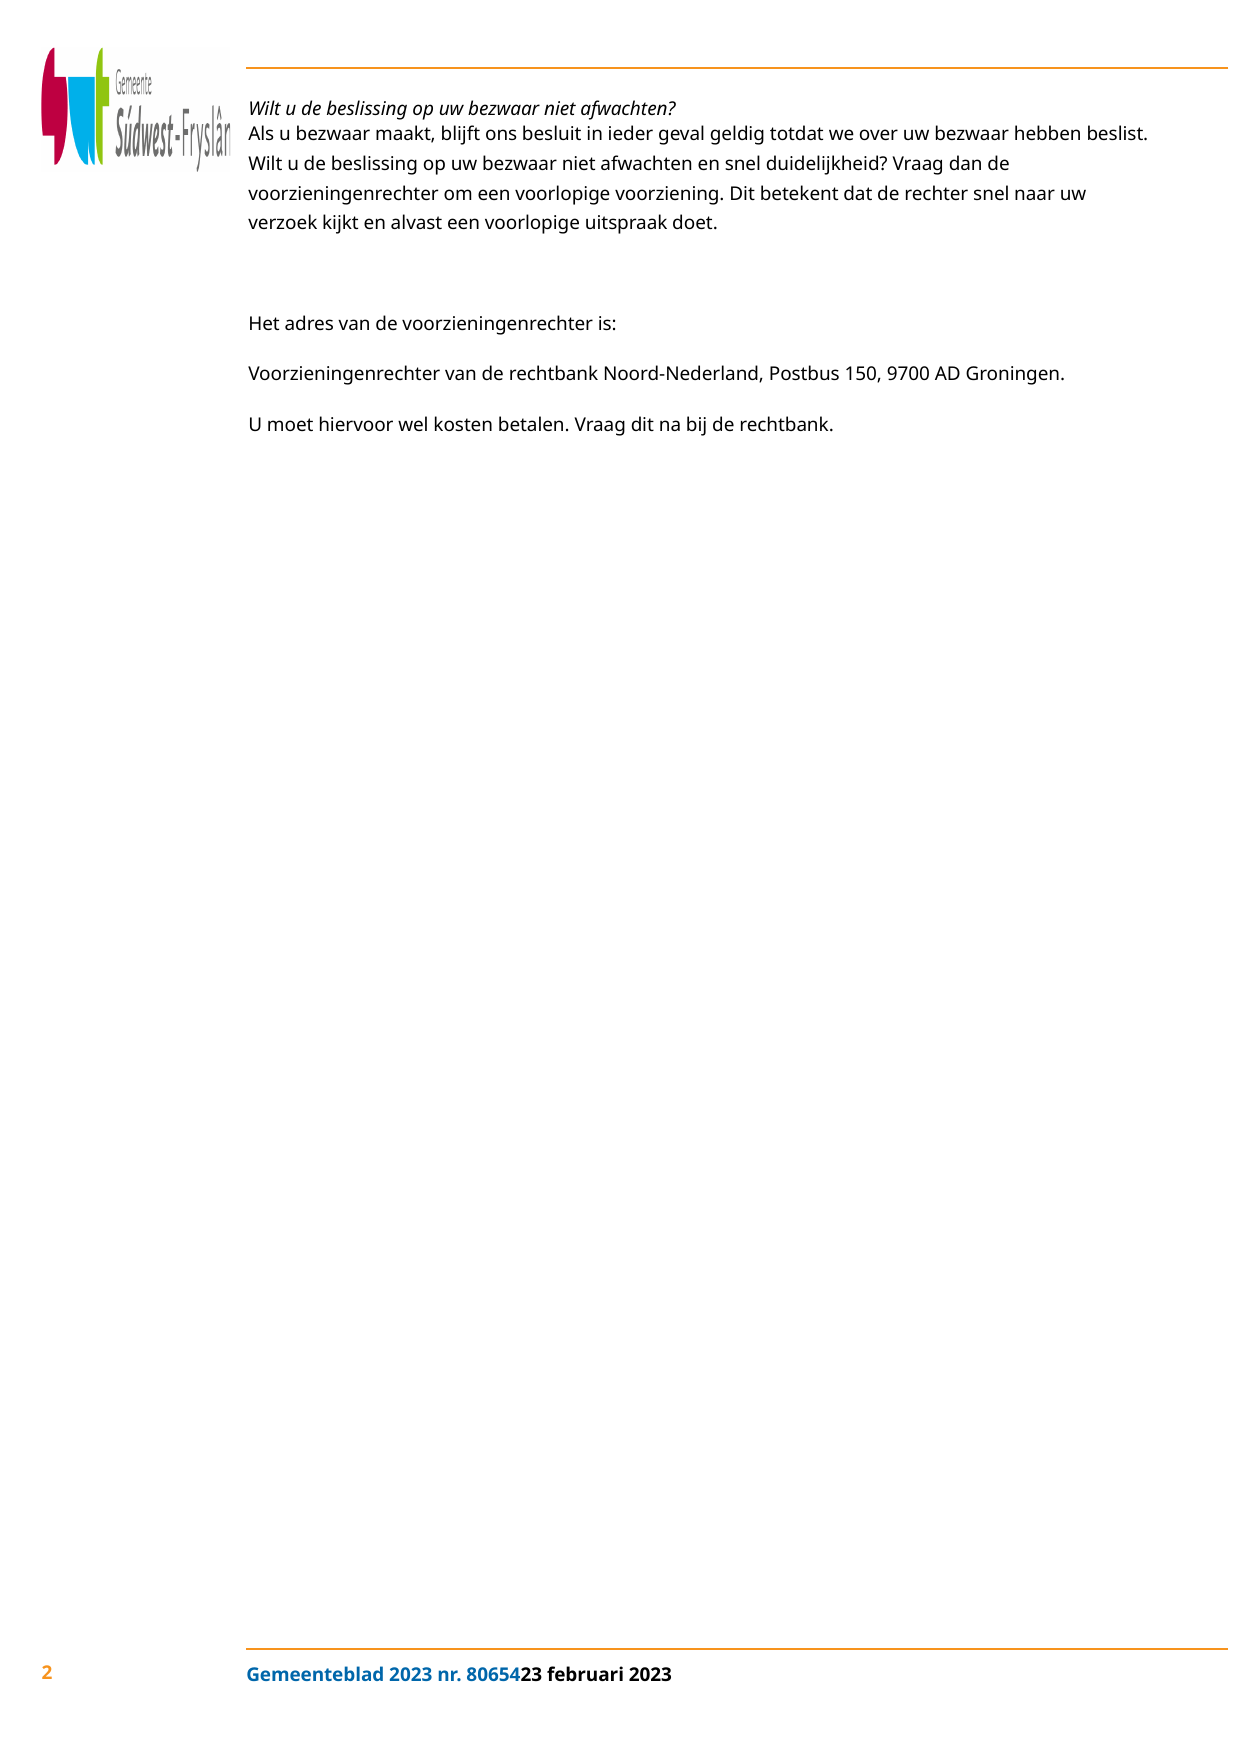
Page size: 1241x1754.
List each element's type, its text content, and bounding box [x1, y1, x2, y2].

picture [41, 47, 231, 172]
text Voorzieningenrechter van de rechtbank Noord-Nederland, Postbus 150, 9700 AD Groningen. [248, 361, 1152, 386]
text Als u bezwaar maakt, blijft ons besluit in ieder geval geldig totdat we over uw bezwaar hebben beslist. Wilt u de beslissing op uw bezwaar niet afwachten en snel duidelijkheid? Vraag dan de voorzieningenrechter om een voorlopige voorziening. Dit betekent dat de rechter snel naar uw verzoek kijkt en alvast een voorlopige uitspraak doet. [248, 121, 1152, 235]
text Het adres van de voorzieningenrechter is: [248, 310, 1152, 336]
text Wilt u de beslissing op uw bezwaar niet afwachten? [248, 95, 1152, 121]
text U moet hiervoor wel kosten betalen. Vraag dit na bij de rechtbank. [248, 411, 1152, 437]
